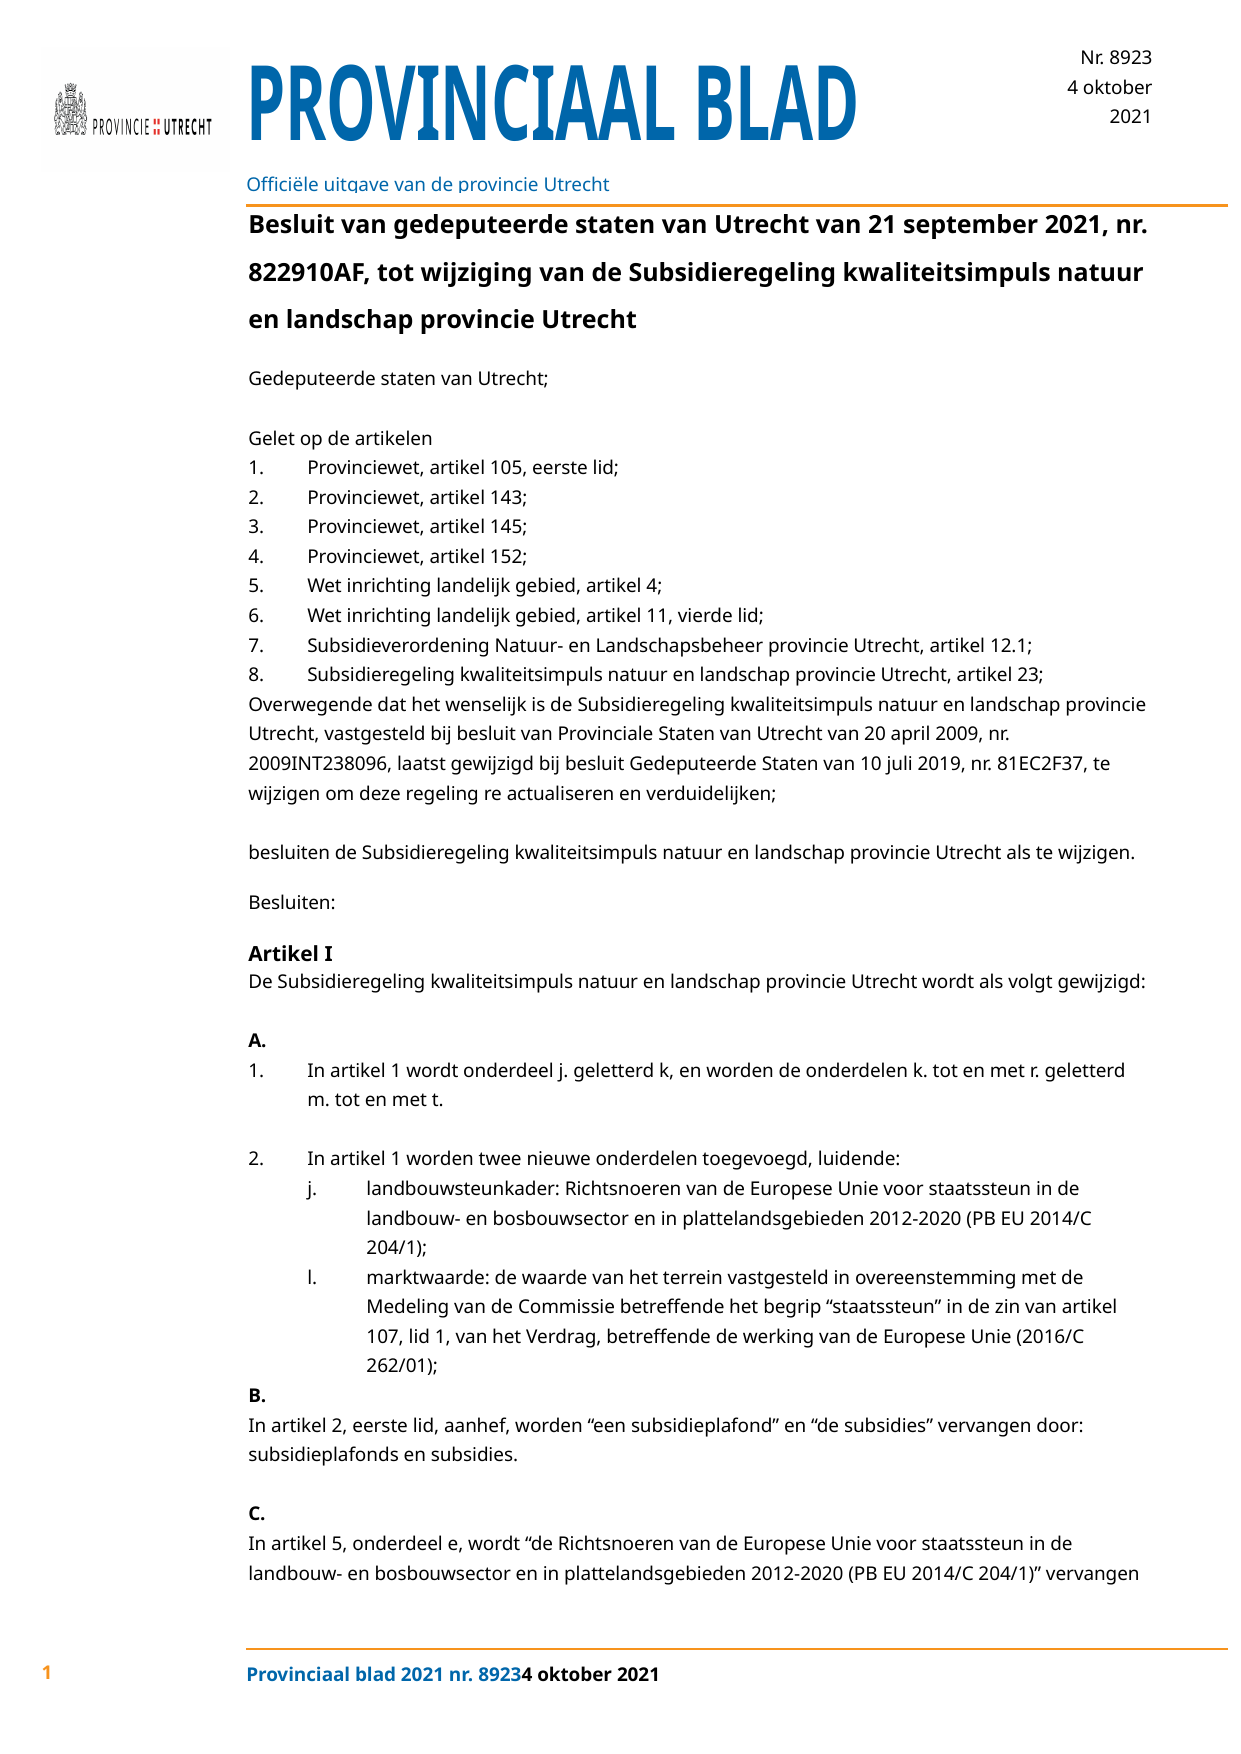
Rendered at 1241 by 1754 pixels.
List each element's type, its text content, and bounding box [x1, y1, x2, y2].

list In artikel 1 worden twee nieuwe onderdelen toegevoegd, luidende: [248, 1146, 1152, 1171]
text Besluit van gedeputeerde staten van Utrecht van 21 september 2021, nr. 822910AF, tot wijziging van de Subsidieregeling kwaliteitsimpuls natuur en landschap provincie Utrecht [248, 207, 1152, 336]
text Gedeputeerde staten van Utrecht; [248, 366, 1152, 391]
list Provinciewet, artikel 143; [248, 484, 1152, 509]
text In artikel 5, onderdeel e, wordt “de Richtsnoeren van de Europese Unie voor staatssteun in de landbouw- en bosbouwsector en in plattelandsgebieden 2012-2020 (PB EU 2014/C 204/1)” vervangen [248, 1530, 1152, 1585]
text Artikel I [248, 939, 1152, 968]
text A. [248, 1027, 1152, 1053]
text Overwegende dat het wenselijk is de Subsidieregeling kwaliteitsimpuls natuur en landschap provincie Utrecht, vastgesteld bij besluit van Provinciale Staten van Utrecht van 20 april 2009, nr. 2009INT238096, laatst gewijzigd bij besluit Gedeputeerde Staten van 10 juli 2019, nr. 81EC2F37, te wijzigen om deze regeling re actualiseren en verduidelijken; [248, 691, 1152, 805]
text In artikel 2, eerste lid, aanhef, worden “een subsidieplafond” en “de subsidies” vervangen door: subsidieplafonds en subsidies. [248, 1412, 1152, 1467]
text besluiten de Subsidieregeling kwaliteitsimpuls natuur en landschap provincie Utrecht als te wijzigen. [248, 839, 1152, 864]
text Besluiten: [248, 889, 1152, 915]
picture [41, 47, 231, 172]
text C. [248, 1501, 1152, 1526]
list Provinciewet, artikel 152; [248, 543, 1152, 569]
text Gelet op de artikelen [248, 425, 1152, 450]
list marktwaarde: de waarde van het terrein vastgesteld in overeenstemming met de Medeling van de Commissie betreffende het begrip “staatssteun” in de zin van artikel 107, lid 1, van het Verdrag, betreffende de werking van de Europese Unie (2016/C 262/01); [307, 1264, 1152, 1378]
list landbouwsteunkader: Richtsnoeren van de Europese Unie voor staatssteun in de landbouw- en bosbouwsector en in plattelandsgebieden 2012-2020 (PB EU 2014/C 204/1); [307, 1175, 1152, 1260]
list In artikel 1 wordt onderdeel j. geletterd k, en worden de onderdelen k. tot en met r. geletterd m. tot en met t. [248, 1057, 1152, 1112]
text B. [248, 1382, 1152, 1408]
list Subsidieverordening Natuur- en Landschapsbeheer provincie Utrecht, artikel 12.1; [248, 632, 1152, 657]
list Provinciewet, artikel 105, eerste lid; [248, 454, 1152, 480]
text De Subsidieregeling kwaliteitsimpuls natuur en landschap provincie Utrecht wordt als volgt gewijzigd: [248, 968, 1152, 994]
list Subsidieregeling kwaliteitsimpuls natuur en landschap provincie Utrecht, artikel 23; [248, 661, 1152, 687]
list Wet inrichting landelijk gebied, artikel 4; [248, 573, 1152, 598]
list Provinciewet, artikel 145; [248, 513, 1152, 539]
list Wet inrichting landelijk gebied, artikel 11, vierde lid; [248, 602, 1152, 628]
